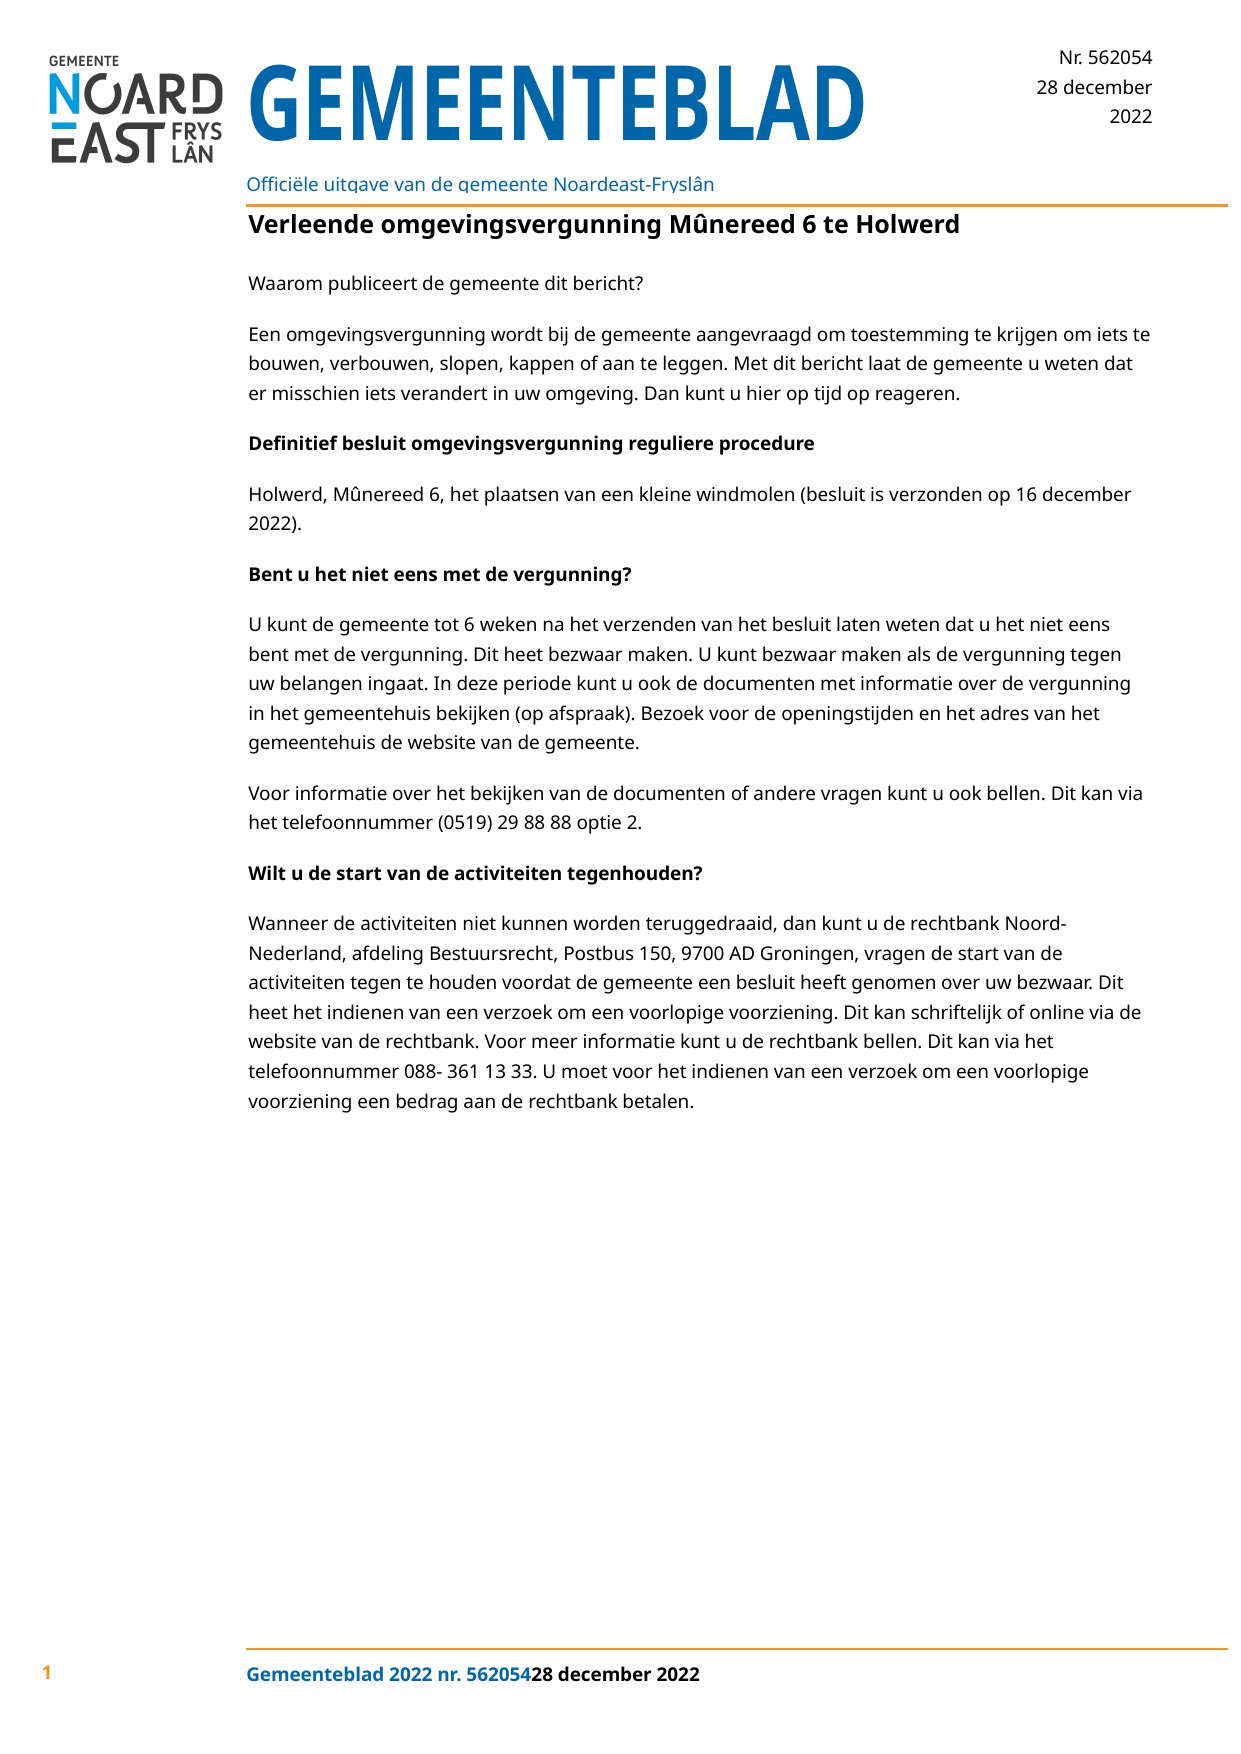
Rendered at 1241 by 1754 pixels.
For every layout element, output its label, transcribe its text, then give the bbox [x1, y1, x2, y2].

text Waarom publiceert de gemeente dit bericht? [248, 270, 1152, 296]
text Voor informatie over het bekijken van de documenten of andere vragen kunt u ook bellen. Dit kan via het telefoonnummer (0519) 29 88 88 optie 2. [248, 780, 1152, 835]
text Verleende omgevingsvergunning Mûnereed 6 te Holwerd [248, 207, 1152, 241]
text Wilt u de start van de activiteiten tegenhouden? [248, 860, 1152, 886]
text Een omgevingsvergunning wordt bij de gemeente aangevraagd om toestemming te krijgen om iets te bouwen, verbouwen, slopen, kappen of aan te leggen. Met dit bericht laat de gemeente u weten dat er misschien iets verandert in uw omgeving. Dan kunt u hier op tijd op reageren. [248, 321, 1152, 406]
text Wanneer de activiteiten niet kunnen worden teruggedraaid, dan kunt u de rechtbank Noord-Nederland, afdeling Bestuursrecht, Postbus 150, 9700 AD Groningen, vragen de start van de activiteiten tegen te houden voordat de gemeente een besluit heeft genomen over uw bezwaar. Dit heet het indienen van een verzoek om een voorlopige voorziening. Dit kan schriftelijk of online via de website van de rechtbank. Voor meer informatie kunt u de rechtbank bellen. Dit kan via het telefoonnummer 088- 361 13 33. U moet voor het indienen van een verzoek om een voorlopige voorziening een bedrag aan de rechtbank betalen. [248, 910, 1152, 1113]
text Holwerd, Mûnereed 6, het plaatsen van een kleine windmolen (besluit is verzonden op 16 december 2022). [248, 481, 1152, 536]
picture [41, 47, 231, 172]
text Bent u het niet eens met de vergunning? [248, 561, 1152, 586]
text U kunt de gemeente tot 6 weken na het verzenden van het besluit laten weten dat u het niet eens bent met de vergunning. Dit heet bezwaar maken. U kunt bezwaar maken als de vergunning tegen uw belangen ingaat. In deze periode kunt u ook de documenten met informatie over de vergunning in het gemeentehuis bekijken (op afspraak). Bezoek voor de openingstijden en het adres van het gemeentehuis de website van de gemeente. [248, 611, 1152, 755]
text Definitief besluit omgevingsvergunning reguliere procedure [248, 430, 1152, 456]
